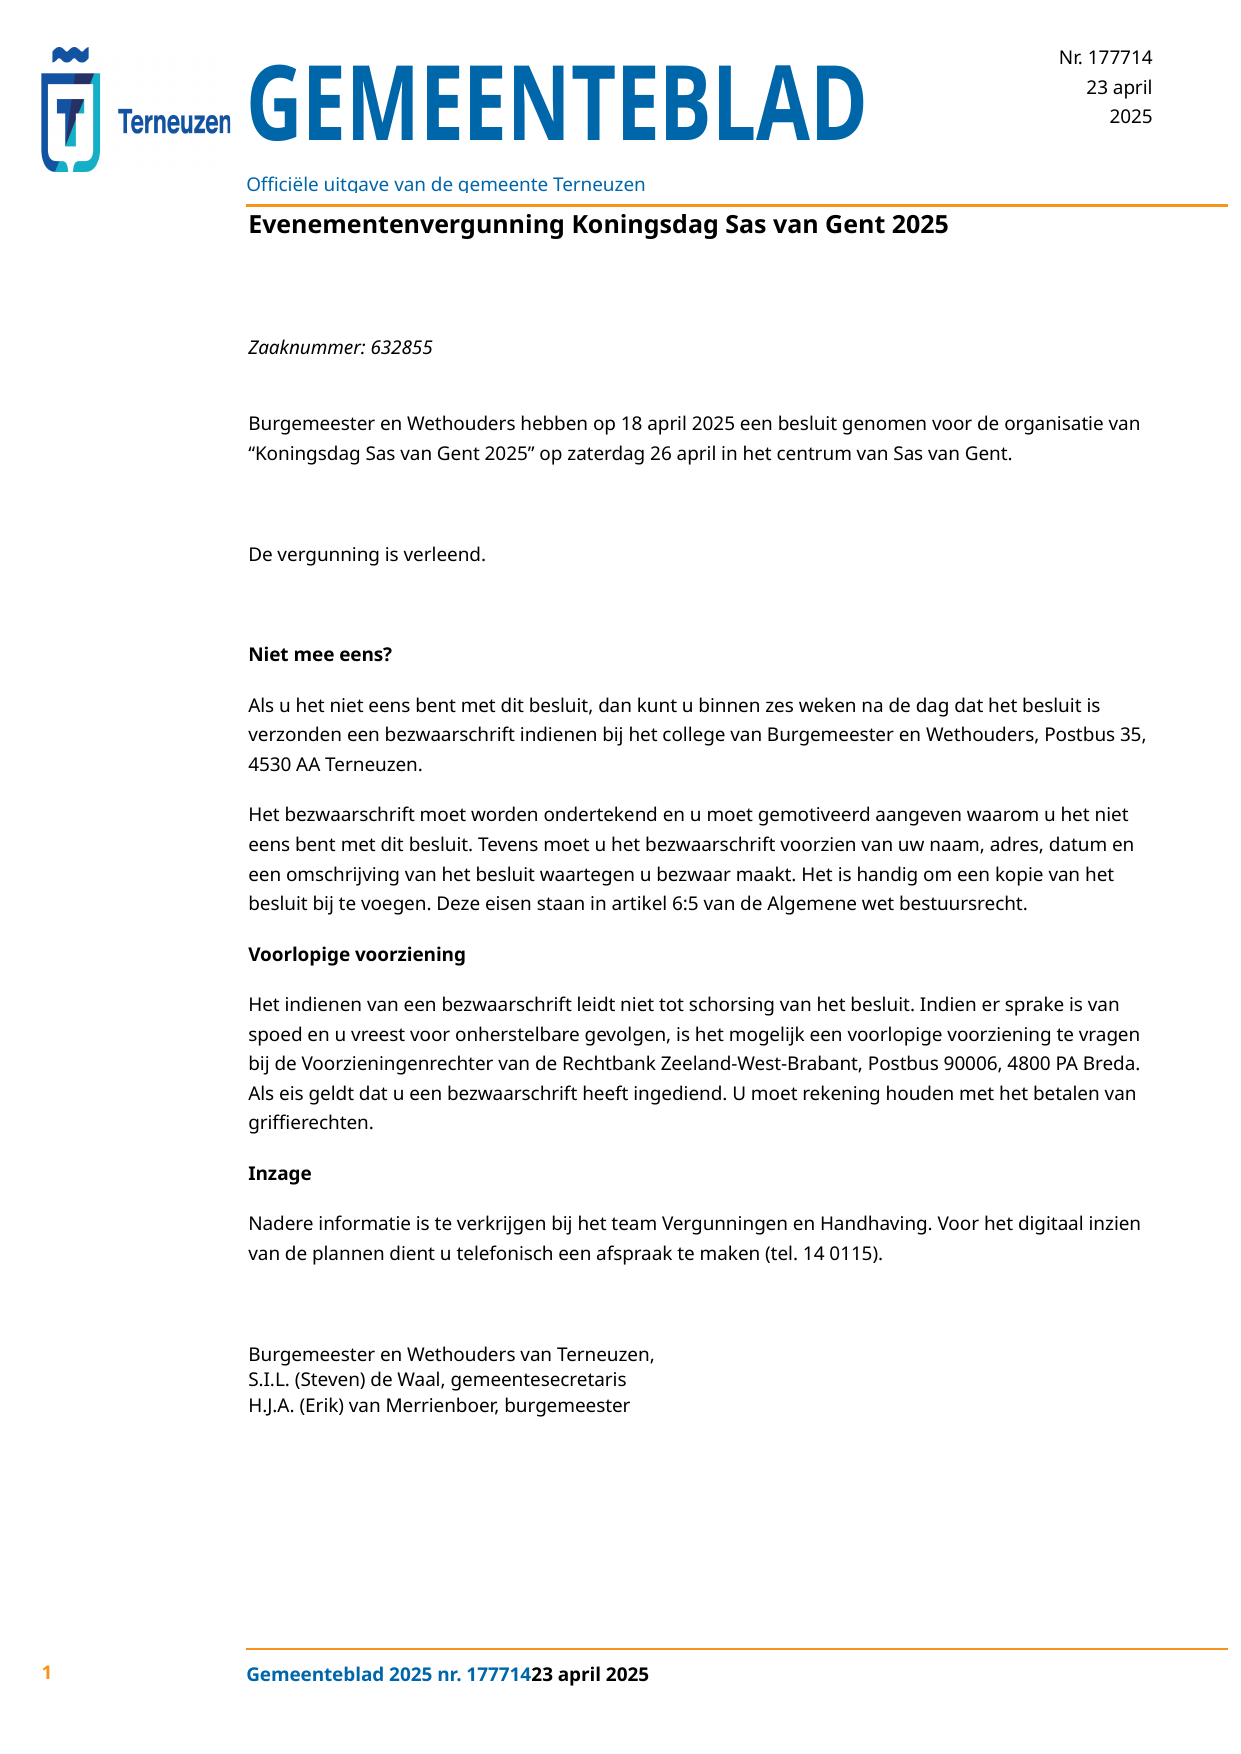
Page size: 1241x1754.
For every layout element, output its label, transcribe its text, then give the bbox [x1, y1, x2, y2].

text Burgemeester en Wethouders hebben op 18 april 2025 een besluit genomen voor de organisatie van “Koningsdag Sas van Gent 2025” op zaterdag 26 april in het centrum van Sas van Gent. [248, 410, 1152, 466]
table_cell H.J.A. (Erik) van Merrienboer, burgemeester [248, 1393, 1152, 1418]
text Het bezwaarschrift moet worden ondertekend en u moet gemotiveerd aangeven waarom u het niet eens bent met dit besluit. Tevens moet u het bezwaarschrift voorzien van uw naam, adres, datum en een omschrijving van het besluit waartegen u bezwaar maakt. Het is handig om een kopie van het besluit bij te voegen. Deze eisen staan in artikel 6:5 van de Algemene wet bestuursrecht. [248, 802, 1152, 916]
text Nadere informatie is te verkrijgen bij het team Vergunningen en Handhaving. Voor het digitaal inzien van de plannen dient u telefonisch een afspraak te maken (tel. 14 0115). [248, 1210, 1152, 1266]
table_cell [248, 1418, 714, 1444]
table_cell S.I.L. (Steven) de Waal, gemeentesecretaris [248, 1367, 714, 1392]
text Zaaknummer: 632855 [248, 334, 1152, 360]
text Als u het niet eens bent met dit besluit, dan kunt u binnen zes weken na de dag dat het besluit is verzonden een bezwaarschrift indienen bij het college van Burgemeester en Wethouders, Postbus 35, 4530 AA Terneuzen. [248, 692, 1152, 777]
table_header Burgemeester en Wethouders van Terneuzen, [248, 1341, 1152, 1367]
text Voorlopige voorziening [248, 941, 1152, 967]
text Het indienen van een bezwaarschrift leidt niet tot schorsing van het besluit. Indien er sprake is van spoed en u vreest voor onherstelbare gevolgen, is het mogelijk een voorlopige voorziening te vragen bij de Voorzieningenrechter van de Rechtbank Zeeland-West-Brabant, Postbus 90006, 4800 PA Breda. Als eis geldt dat u een bezwaarschrift heeft ingediend. U moet rekening houden met het betalen van griffierechten. [248, 991, 1152, 1135]
text Niet mee eens? [248, 642, 1152, 667]
text Inzage [248, 1160, 1152, 1186]
table_cell [714, 1367, 1152, 1392]
text De vergunning is verleend. [248, 541, 1152, 567]
text Evenementenvergunning Koningsdag Sas van Gent 2025 [248, 207, 1152, 241]
table_cell [714, 1418, 1152, 1444]
picture [41, 47, 231, 172]
